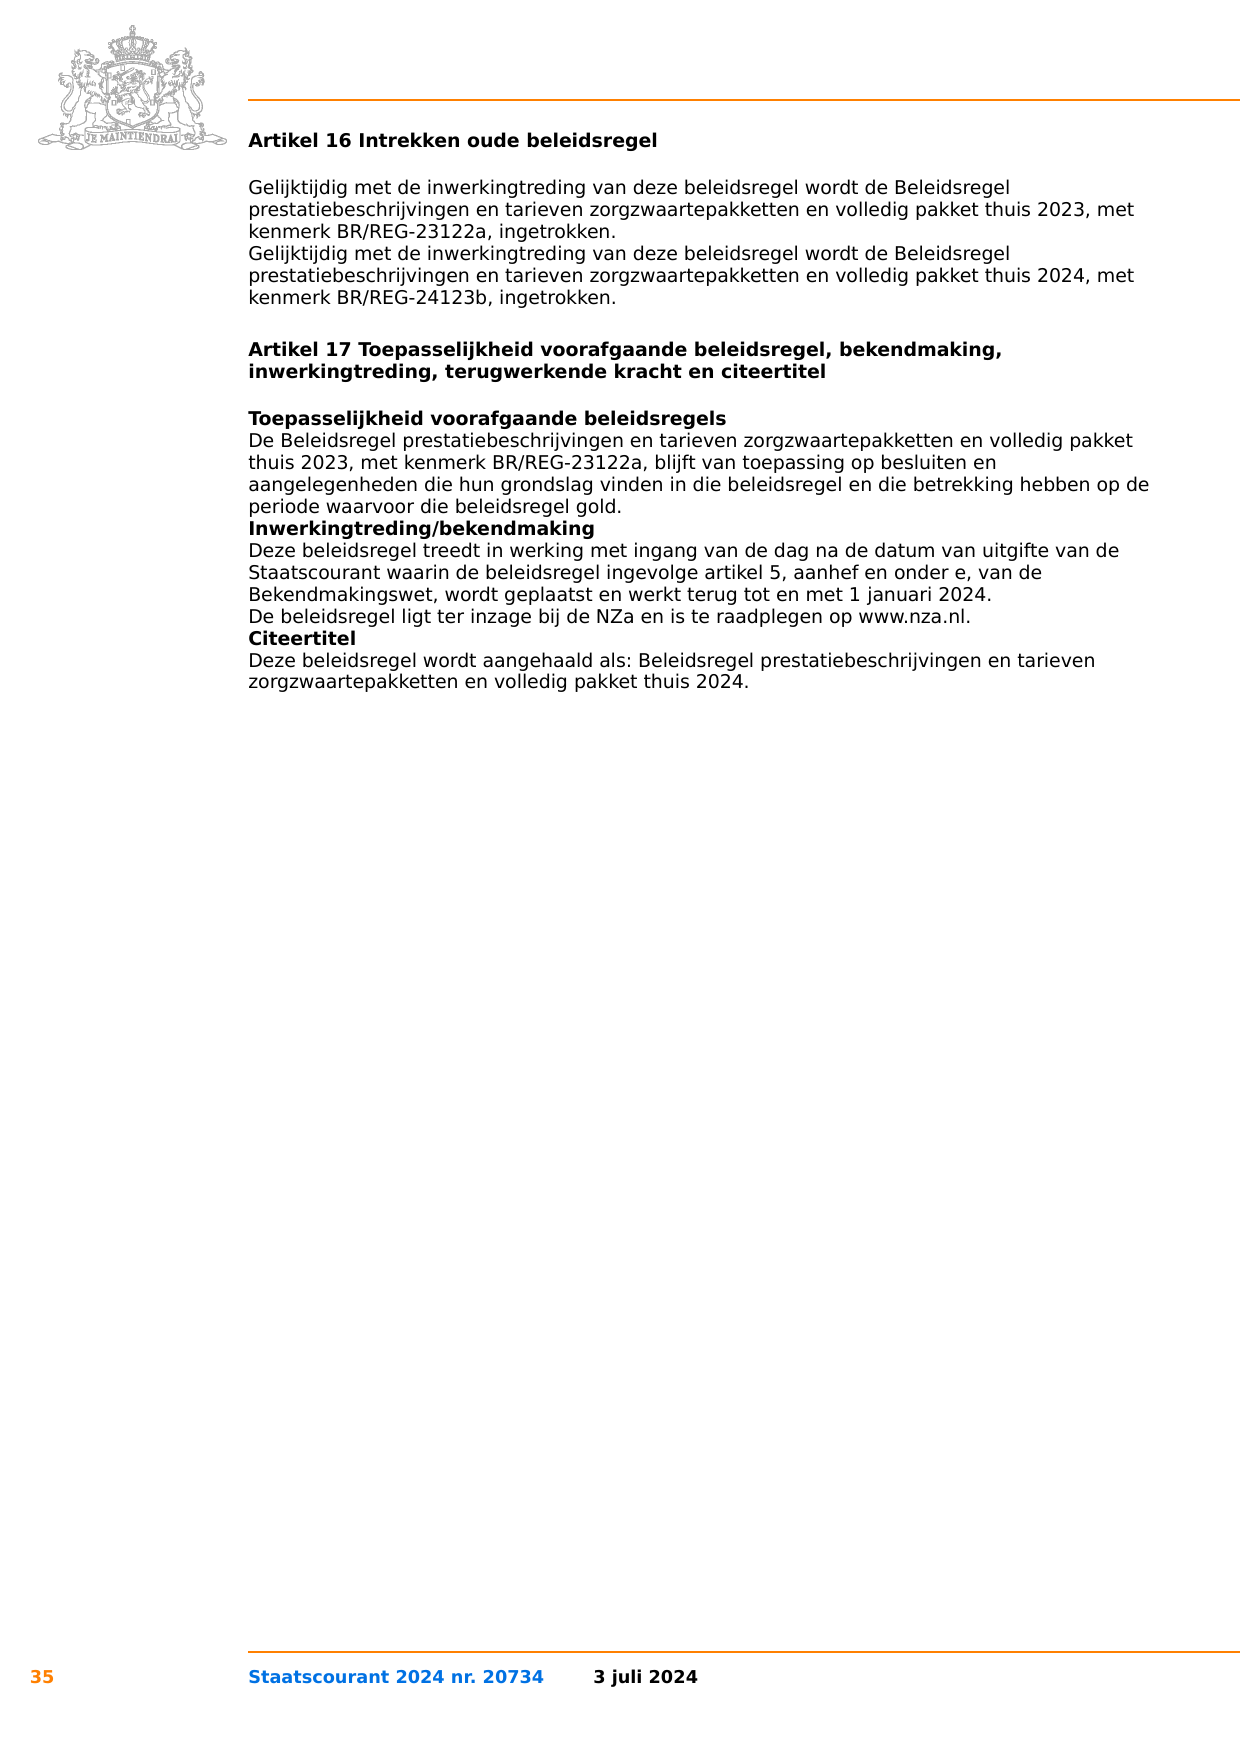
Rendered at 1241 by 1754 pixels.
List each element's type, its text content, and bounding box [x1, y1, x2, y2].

picture [38, 25, 227, 150]
text Deze beleidsregel treedt in werking met ingang van de dag na de datum van uitgifte van de Staatscourant waarin de beleidsregel ingevolge artikel 5, aanhef en onder e, van de Bekendmakingswet, wordt geplaatst en werkt terug tot en met 1 januari 2024. [248, 539, 1163, 606]
text De beleidsregel ligt ter inzage bij de NZa en is te raadplegen op www.nza.nl. [248, 606, 1163, 627]
subtitle Artikel 16 Intrekken oude beleidsregel [248, 130, 1163, 152]
subtitle Artikel 17 Toepasselijkheid voorafgaande beleidsregel, bekendmaking, inwerkingtreding, terugwerkende kracht en citeertitel [248, 339, 1163, 383]
text Gelijktijdig met de inwerkingtreding van deze beleidsregel wordt de Beleidsregel prestatiebeschrijvingen en tarieven zorgzwaartepakketten en volledig pakket thuis 2023, met kenmerk BR/REG-23122a, ingetrokken. [248, 177, 1163, 243]
text De Beleidsregel prestatiebeschrijvingen en tarieven zorgzwaartepakketten en volledig pakket thuis 2023, met kenmerk BR/REG-23122a, blijft van toepassing op besluiten en aangelegenheden die hun grondslag vinden in die beleidsregel en die betrekking hebben op de periode waarvoor die beleidsregel gold. [248, 430, 1163, 518]
text Toepasselijkheid voorafgaande beleidsregels [248, 408, 1163, 430]
text Gelijktijdig met de inwerkingtreding van deze beleidsregel wordt de Beleidsregel prestatiebeschrijvingen en tarieven zorgzwaartepakketten en volledig pakket thuis 2024, met kenmerk BR/REG-24123b, ingetrokken. [248, 243, 1163, 309]
text Citeertitel [248, 627, 1163, 649]
text Inwerkingtreding/bekendmaking [248, 518, 1163, 539]
text Deze beleidsregel wordt aangehaald als: Beleidsregel prestatiebeschrijvingen en tarieven zorgzwaartepakketten en volledig pakket thuis 2024. [248, 649, 1163, 693]
